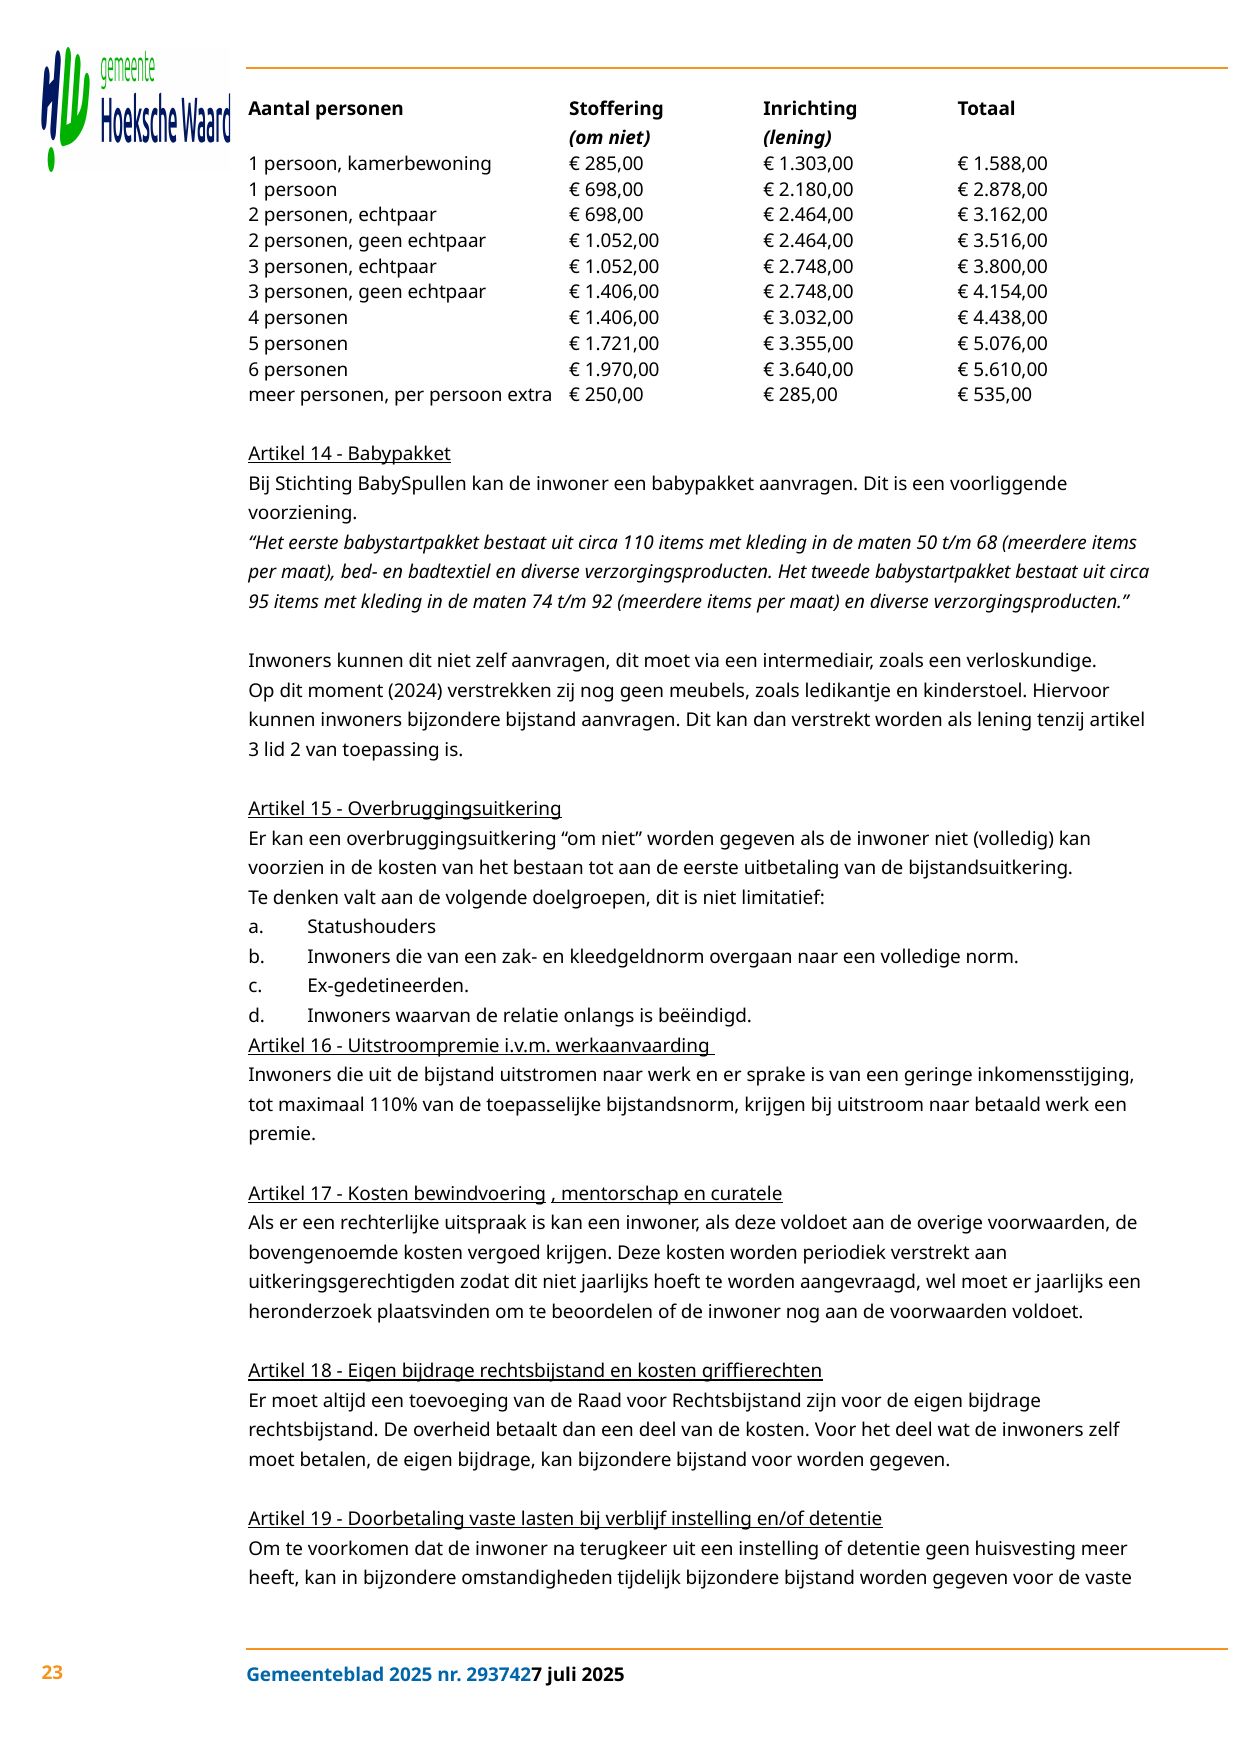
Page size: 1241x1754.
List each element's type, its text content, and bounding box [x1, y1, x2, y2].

table_cell € 4.154,00 [958, 279, 1152, 304]
table_cell € 698,00 [569, 176, 763, 202]
table_cell 5 personen [248, 330, 569, 356]
table_cell 1 persoon, kamerbewoning [248, 150, 569, 176]
table_cell € 1.721,00 [569, 330, 763, 356]
table_cell € 3.162,00 [958, 202, 1152, 227]
list Ex-gedetineerden. [248, 973, 1152, 998]
table_cell € 285,00 [569, 150, 763, 176]
table_cell 1 persoon [248, 176, 569, 202]
table_cell € 2.464,00 [763, 227, 957, 253]
table_cell € 1.303,00 [763, 150, 957, 176]
table_cell € 3.355,00 [763, 330, 957, 356]
picture [41, 47, 231, 172]
table_cell 4 personen [248, 305, 569, 330]
table_cell 3 personen, geen echtpaar [248, 279, 569, 304]
text Artikel 17 - Kosten bewindvoering , mentorschap en curatele [248, 1180, 1152, 1206]
table_cell € 3.032,00 [763, 305, 957, 330]
table_header Stoffering (om niet) [569, 95, 763, 150]
table_cell 6 personen [248, 356, 569, 382]
text Inwoners die uit de bijstand uitstromen naar werk en er sprake is van een geringe inkomensstijging, tot maximaal 110% van de toepasselijke bijstandsnorm, krijgen bij uitstroom naar betaald werk een premie. [248, 1061, 1152, 1146]
text Om te voorkomen dat de inwoner na terugkeer uit een instelling of detentie geen huisvesting meer heeft, kan in bijzondere omstandigheden tijdelijk bijzondere bijstand worden gegeven voor de vaste [248, 1535, 1152, 1590]
table_cell € 2.748,00 [763, 253, 957, 279]
text “Het eerste babystartpakket bestaat uit circa 110 items met kleding in de maten 50 t/m 68 (meerdere items per maat), bed- en badtextiel en diverse verzorgingsproducten. Het tweede babystartpakket bestaat uit circa 95 items met kleding in de maten 74 t/m 92 (meerdere items per maat) en diverse verzorgingsproducten.” [248, 529, 1152, 614]
text Bij Stichting BabySpullen kan de inwoner een babypakket aanvragen. Dit is een voorliggende voorziening. [248, 470, 1152, 525]
table_cell € 535,00 [958, 382, 1152, 407]
table_cell € 2.748,00 [763, 279, 957, 304]
table_cell € 250,00 [569, 382, 763, 407]
table_cell € 3.516,00 [958, 227, 1152, 253]
list Inwoners waarvan de relatie onlangs is beëindigd. [248, 1002, 1152, 1028]
text Er kan een overbruggingsuitkering “om niet” worden gegeven als de inwoner niet (volledig) kan voorzien in de kosten van het bestaan tot aan de eerste uitbetaling van de bijstandsuitkering. [248, 825, 1152, 880]
table_cell meer personen, per persoon extra [248, 382, 569, 407]
text Op dit moment (2024) verstrekken zij nog geen meubels, zoals ledikantje en kinderstoel. Hiervoor kunnen inwoners bijzondere bijstand aanvragen. Dit kan dan verstrekt worden als lening tenzij artikel 3 lid 2 van toepassing is. [248, 677, 1152, 762]
table_header Totaal [958, 95, 1152, 150]
table_cell € 1.406,00 [569, 279, 763, 304]
table_cell € 1.052,00 [569, 227, 763, 253]
table_cell € 1.406,00 [569, 305, 763, 330]
text Inwoners kunnen dit niet zelf aanvragen, dit moet via een intermediair, zoals een verloskundige. [248, 647, 1152, 673]
table_cell 2 personen, echtpaar [248, 202, 569, 227]
table_cell € 1.052,00 [569, 253, 763, 279]
table_cell € 2.878,00 [958, 176, 1152, 202]
text Artikel 14 - Babypakket [248, 440, 1152, 466]
table_cell € 2.464,00 [763, 202, 957, 227]
table_cell € 4.438,00 [958, 305, 1152, 330]
text Er moet altijd een toevoeging van de Raad voor Rechtsbijstand zijn voor de eigen bijdrage rechtsbijstand. De overheid betaalt dan een deel van de kosten. Voor het deel wat de inwoners zelf moet betalen, de eigen bijdrage, kan bijzondere bijstand voor worden gegeven. [248, 1387, 1152, 1472]
list Inwoners die van een zak- en kleedgeldnorm overgaan naar een volledige norm. [248, 943, 1152, 969]
table_cell 2 personen, geen echtpaar [248, 227, 569, 253]
table_cell € 1.588,00 [958, 150, 1152, 176]
table_cell € 285,00 [763, 382, 957, 407]
table_header Inrichting (lening) [763, 95, 957, 150]
table_cell € 3.640,00 [763, 356, 957, 382]
table_cell € 1.970,00 [569, 356, 763, 382]
text Artikel 15 - Overbruggingsuitkering [248, 795, 1152, 821]
table_cell € 2.180,00 [763, 176, 957, 202]
table_cell € 5.610,00 [958, 356, 1152, 382]
text Artikel 16 - Uitstroompremie i.v.m. werkaanvaarding [248, 1032, 1152, 1058]
text Artikel 18 - Eigen bijdrage rechtsbijstand en kosten griffierechten [248, 1357, 1152, 1383]
table_cell € 5.076,00 [958, 330, 1152, 356]
text Artikel 19 - Doorbetaling vaste lasten bij verblijf instelling en/of detentie [248, 1505, 1152, 1531]
list Statushouders [248, 913, 1152, 939]
text Als er een rechterlijke uitspraak is kan een inwoner, als deze voldoet aan de overige voorwaarden, de bovengenoemde kosten vergoed krijgen. Deze kosten worden periodiek verstrekt aan uitkeringsgerechtigden zodat dit niet jaarlijks hoeft te worden aangevraagd, wel moet er jaarlijks een heronderzoek plaatsvinden om te beoordelen of de inwoner nog aan de voorwaarden voldoet. [248, 1209, 1152, 1324]
table_cell € 3.800,00 [958, 253, 1152, 279]
table_cell € 698,00 [569, 202, 763, 227]
table_cell 3 personen, echtpaar [248, 253, 569, 279]
text Te denken valt aan de volgende doelgroepen, dit is niet limitatief: [248, 884, 1152, 910]
table_header Aantal personen [248, 95, 569, 150]
